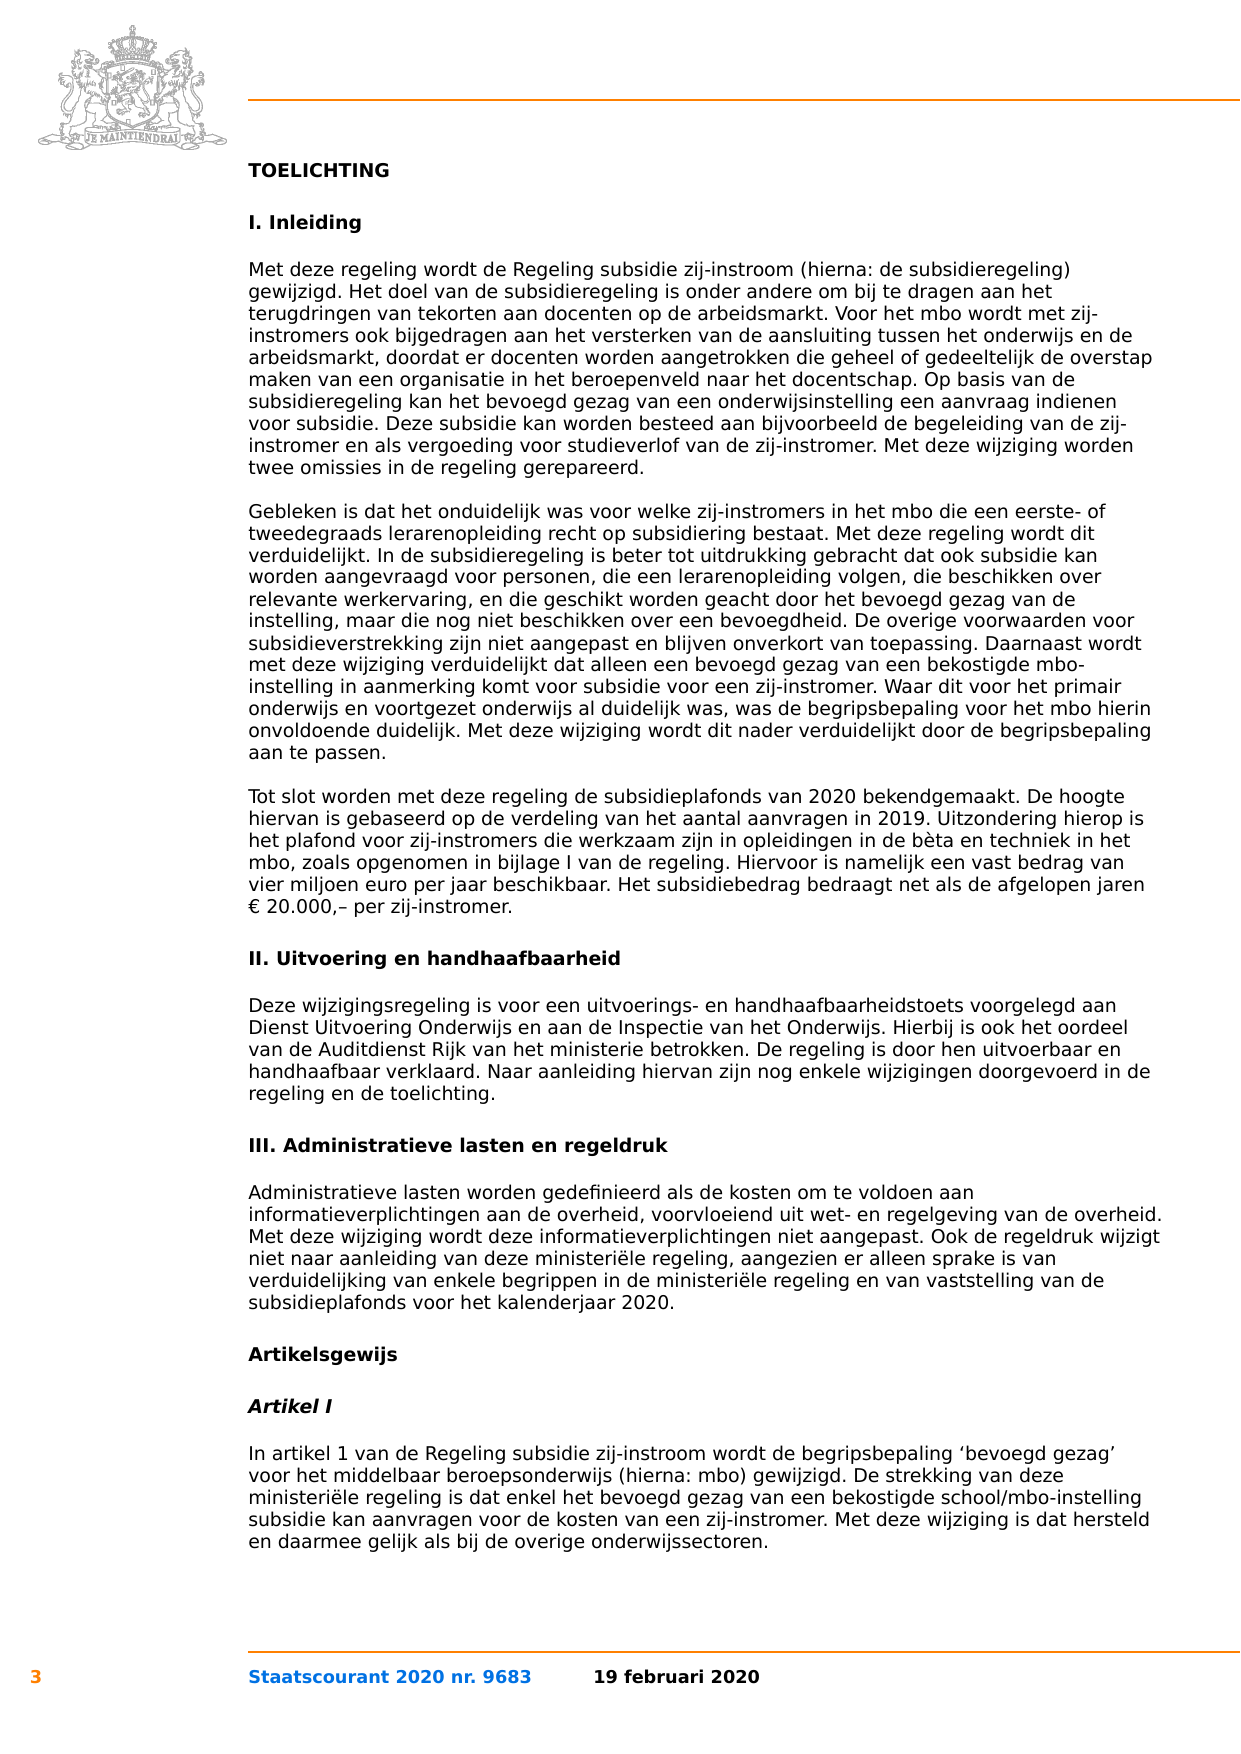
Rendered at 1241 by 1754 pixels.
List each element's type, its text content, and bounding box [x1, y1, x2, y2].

text Tot slot worden met deze regeling de subsidieplafonds van 2020 bekendgemaakt. De hoogte hiervan is gebaseerd op de verdeling van het aantal aanvragen in 2019. Uitzondering hierop is het plafond voor zij-instromers die werkzaam zijn in opleidingen in de bèta en techniek in het mbo, zoals opgenomen in bijlage I van de regeling. Hiervoor is namelijk een vast bedrag van vier miljoen euro per jaar beschikbaar. Het subsidiebedrag bedraagt net als de afgelopen jaren € 20.000,– per zij-instromer. [248, 786, 1163, 918]
subtitle III. Administratieve lasten en regeldruk [248, 1135, 1163, 1157]
text Met deze regeling wordt de Regeling subsidie zij-instroom (hierna: de subsidieregeling) gewijzigd. Het doel van de subsidieregeling is onder andere om bij te dragen aan het terugdringen van tekorten aan docenten op de arbeidsmarkt. Voor het mbo wordt met zij-instromers ook bijgedragen aan het versterken van de aansluiting tussen het onderwijs en de arbeidsmarkt, doordat er docenten worden aangetrokken die geheel of gedeeltelijk de overstap maken van een organisatie in het beroepenveld naar het docentschap. Op basis van de subsidieregeling kan het bevoegd gezag van een onderwijsinstelling een aanvraag indienen voor subsidie. Deze subsidie kan worden besteed aan bijvoorbeeld de begeleiding van de zij-instromer en als vergoeding voor studieverlof van de zij-instromer. Met deze wijziging worden twee omissies in de regeling gerepareerd. [248, 259, 1163, 479]
text In artikel 1 van de Regeling subsidie zij-instroom wordt de begripsbepaling ‘bevoegd gezag’ voor het middelbaar beroepsonderwijs (hierna: mbo) gewijzigd. De strekking van deze ministeriële regeling is dat enkel het bevoegd gezag van een bekostigde school/mbo-instelling subsidie kan aanvragen voor de kosten van een zij-instromer. Met deze wijziging is dat hersteld en daarmee gelijk als bij de overige onderwijssectoren. [248, 1443, 1163, 1553]
text Administratieve lasten worden gedefinieerd als de kosten om te voldoen aan informatieverplichtingen aan de overheid, voorvloeiend uit wet- en regelgeving van de overheid. Met deze wijziging wordt deze informatieverplichtingen niet aangepast. Ook de regeldruk wijzigt niet naar aanleiding van deze ministeriële regeling, aangezien er alleen sprake is van verduidelijking van enkele begrippen in de ministeriële regeling en van vaststelling van de subsidieplafonds voor het kalenderjaar 2020. [248, 1182, 1163, 1314]
subtitle TOELICHTING [248, 160, 1163, 182]
picture [38, 25, 227, 150]
subtitle Artikelsgewijs [248, 1344, 1163, 1366]
subtitle I. Inleiding [248, 212, 1163, 234]
text Deze wijzigingsregeling is voor een uitvoerings- en handhaafbaarheidstoets voorgelegd aan Dienst Uitvoering Onderwijs en aan de Inspectie van het Onderwijs. Hierbij is ook het oordeel van de Auditdienst Rijk van het ministerie betrokken. De regeling is door hen uitvoerbaar en handhaafbaar verklaard. Naar aanleiding hiervan zijn nog enkele wijzigingen doorgevoerd in de regeling en de toelichting. [248, 995, 1163, 1105]
text Gebleken is dat het onduidelijk was voor welke zij-instromers in het mbo die een eerste- of tweedegraads lerarenopleiding recht op subsidiering bestaat. Met deze regeling wordt dit verduidelijkt. In de subsidieregeling is beter tot uitdrukking gebracht dat ook subsidie kan worden aangevraagd voor personen, die een lerarenopleiding volgen, die beschikken over relevante werkervaring, en die geschikt worden geacht door het bevoegd gezag van de instelling, maar die nog niet beschikken over een bevoegdheid. De overige voorwaarden voor subsidieverstrekking zijn niet aangepast en blijven onverkort van toepassing. Daarnaast wordt met deze wijziging verduidelijkt dat alleen een bevoegd gezag van een bekostigde mbo-instelling in aanmerking komt voor subsidie voor een zij-instromer. Waar dit voor het primair onderwijs en voortgezet onderwijs al duidelijk was, was de begripsbepaling voor het mbo hierin onvoldoende duidelijk. Met deze wijziging wordt dit nader verduidelijkt door de begripsbepaling aan te passen. [248, 501, 1163, 764]
subtitle II. Uitvoering en handhaafbaarheid [248, 948, 1163, 970]
subtitle Artikel I [248, 1396, 1163, 1418]
